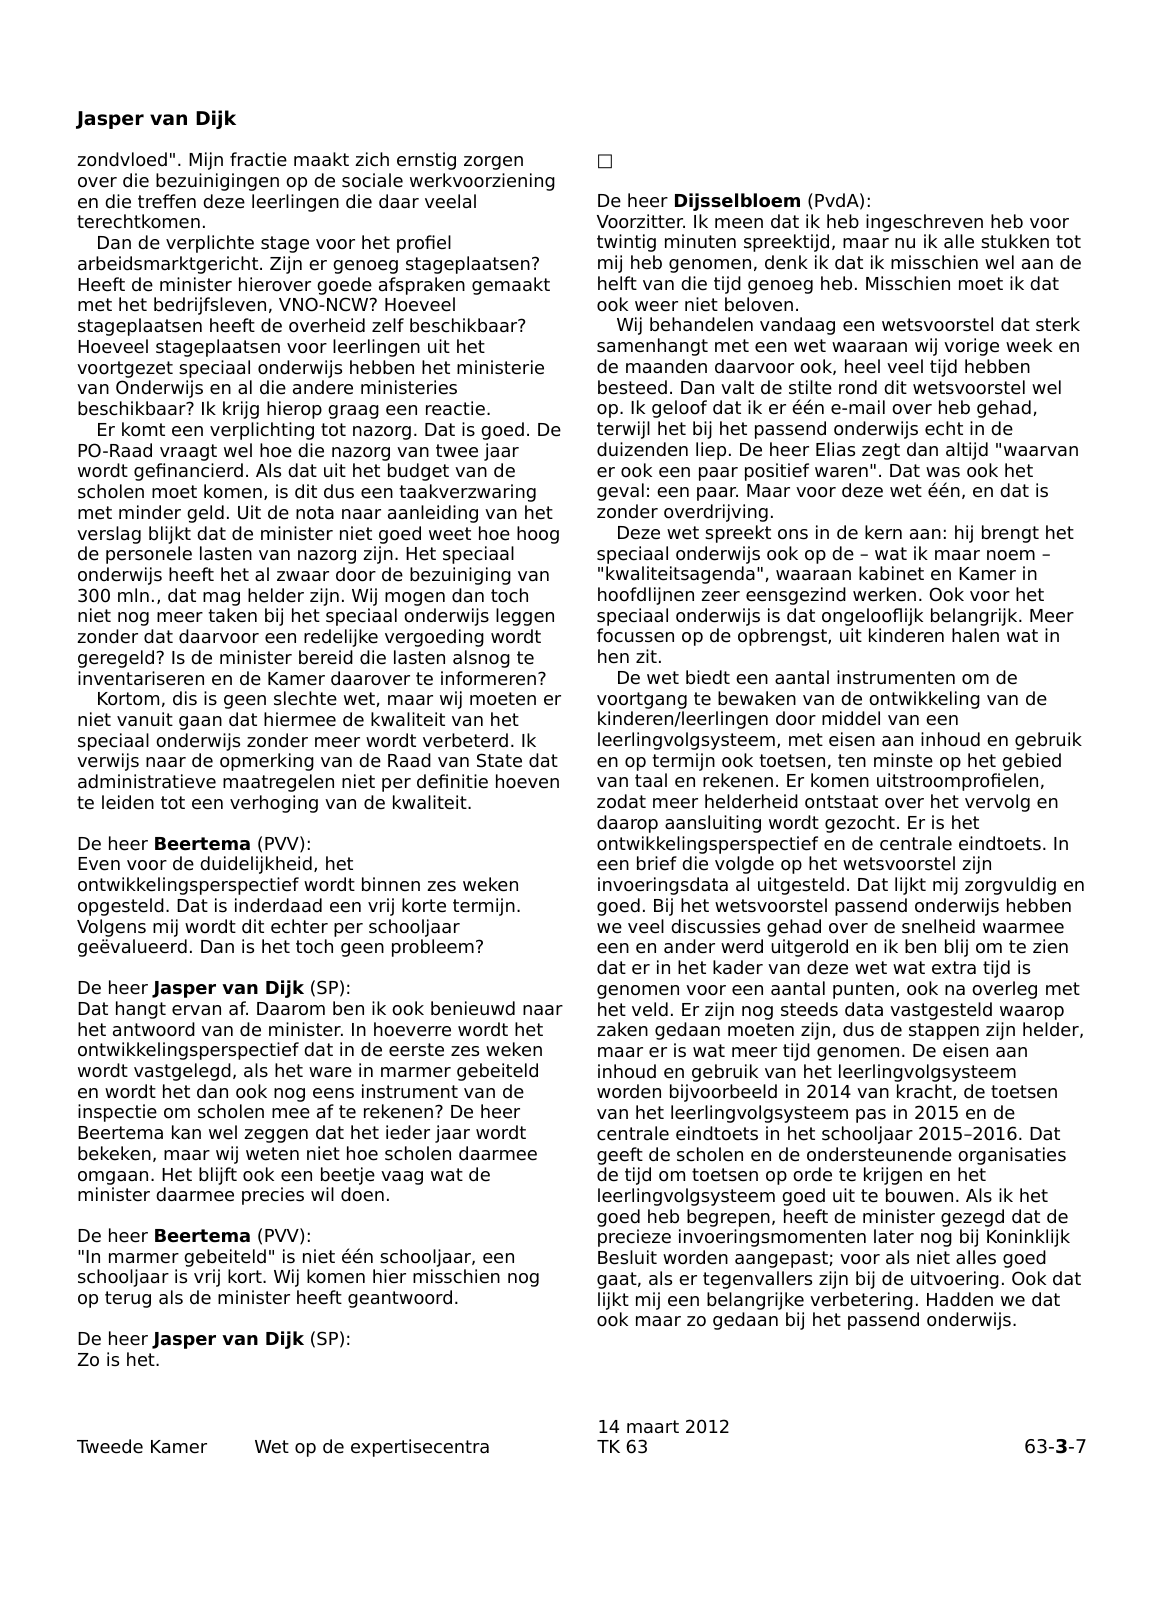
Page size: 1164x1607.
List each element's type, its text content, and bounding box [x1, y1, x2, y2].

text zondvloed". Mijn fractie maakt zich ernstig zorgen over die bezuinigingen op de sociale werkvoorziening en die treffen deze leerlingen die daar veelal terechtkomen. [77, 150, 567, 233]
text Dat hangt ervan af. Daarom ben ik ook benieuwd naar het antwoord van de minister. In hoeverre wordt het ontwikkelingsperspectief dat in de eerste zes weken wordt vastgelegd, als het ware in marmer gebeiteld en wordt het dan ook nog eens instrument van de inspectie om scholen mee af te rekenen? De heer Beertema kan wel zeggen dat het ieder jaar wordt bekeken, maar wij weten niet hoe scholen daarmee omgaan. Het blijft ook een beetje vaag wat de minister daarmee precies wil doen. [77, 999, 567, 1206]
text Wij behandelen vandaag een wetsvoorstel dat sterk samenhangt met een wet waaraan wij vorige week en de maanden daarvoor ook, heel veel tijd hebben besteed. Dan valt de stilte rond dit wetsvoorstel wel op. Ik geloof dat ik er één e-mail over heb gehad, terwijl het bij het passend onderwijs echt in de duizenden liep. De heer Elias zegt dan altijd "waarvan er ook een paar positief waren". Dat was ook het geval: een paar. Maar voor deze wet één, en dat is zonder overdrijving. [596, 315, 1087, 523]
text De heer Jasper van Dijk (SP): [77, 1329, 567, 1349]
text Even voor de duidelijkheid, het ontwikkelingsperspectief wordt binnen zes weken opgesteld. Dat is inderdaad een vrij korte termijn. Volgens mij wordt dit echter per schooljaar geëvalueerd. Dan is het toch geen probleem? [77, 854, 567, 958]
text De wet biedt een aantal instrumenten om de voortgang te bewaken van de ontwikkeling van de kinderen/leerlingen door middel van een leerlingvolgsysteem, met eisen aan inhoud en gebruik en op termijn ook toetsen, ten minste op het gebied van taal en rekenen. Er komen uitstroomprofielen, zodat meer helderheid ontstaat over het vervolg en daarop aansluiting wordt gezocht. Er is het ontwikkelingsperspectief en de centrale eindtoets. In een brief die volgde op het wetsvoorstel zijn invoeringsdata al uitgesteld. Dat lijkt mij zorgvuldig en goed. Bij het wetsvoorstel passend onderwijs hebben we veel discussies gehad over de snelheid waarmee een en ander werd uitgerold en ik ben blij om te zien dat er in het kader van deze wet wat extra tijd is genomen voor een aantal punten, ook na overleg met het veld. Er zijn nog steeds data vastgesteld waarop zaken gedaan moeten zijn, dus de stappen zijn helder, maar er is wat meer tijd genomen. De eisen aan inhoud en gebruik van het leerlingvolgsysteem worden bijvoorbeeld in 2014 van kracht, de toetsen van het leerlingvolgsysteem pas in 2015 en de centrale eindtoets in het schooljaar 2015–2016. Dat geeft de scholen en de ondersteunende organisaties de tijd om toetsen op orde te krijgen en het leerlingvolgsysteem goed uit te bouwen. Als ik het goed heb begrepen, heeft de minister gezegd dat de precieze invoeringsmomenten later nog bij Koninklijk Besluit worden aangepast; voor als niet alles goed gaat, als er tegenvallers zijn bij de uitvoering. Ook dat lijkt mij een belangrijke verbetering. Hadden we dat ook maar zo gedaan bij het passend onderwijs. [596, 668, 1087, 1331]
text De heer Beertema (PVV): [77, 1226, 567, 1247]
text □ [596, 150, 1087, 171]
text Dan de verplichte stage voor het profiel arbeidsmarktgericht. Zijn er genoeg stageplaatsen? Heeft de minister hierover goede afspraken gemaakt met het bedrijfsleven, VNO-NCW? Hoeveel stageplaatsen heeft de overheid zelf beschikbaar? Hoeveel stageplaatsen voor leerlingen uit het voortgezet speciaal onderwijs hebben het ministerie van Onderwijs en al die andere ministeries beschikbaar? Ik krijg hierop graag een reactie. [77, 233, 567, 420]
text Deze wet spreekt ons in de kern aan: hij brengt het speciaal onderwijs ook op de – wat ik maar noem – "kwaliteitsagenda", waaraan kabinet en Kamer in hoofdlijnen zeer eensgezind werken. Ook voor het speciaal onderwijs is dat ongelooflijk belangrijk. Meer focussen op de opbrengst, uit kinderen halen wat in hen zit. [596, 523, 1087, 668]
text "In marmer gebeiteld" is niet één schooljaar, een schooljaar is vrij kort. Wij komen hier misschien nog op terug als de minister heeft geantwoord. [77, 1247, 567, 1309]
text De heer Jasper van Dijk (SP): [77, 978, 567, 999]
text Er komt een verplichting tot nazorg. Dat is goed. De PO-Raad vraagt wel hoe die nazorg van twee jaar wordt gefinancierd. Als dat uit het budget van de scholen moet komen, is dit dus een taakverzwaring met minder geld. Uit de nota naar aanleiding van het verslag blijkt dat de minister niet goed weet hoe hoog de personele lasten van nazorg zijn. Het speciaal onderwijs heeft het al zwaar door de bezuiniging van 300 mln., dat mag helder zijn. Wij mogen dan toch niet nog meer taken bij het speciaal onderwijs leggen zonder dat daarvoor een redelijke vergoeding wordt geregeld? Is de minister bereid die lasten alsnog te inventariseren en de Kamer daarover te informeren? [77, 420, 567, 689]
text De heer Beertema (PVV): [77, 833, 567, 854]
text Zo is het. [77, 1349, 567, 1370]
text Voorzitter. Ik meen dat ik heb ingeschreven heb voor twintig minuten spreektijd, maar nu ik alle stukken tot mij heb genomen, denk ik dat ik misschien wel aan de helft van die tijd genoeg heb. Misschien moet ik dat ook weer niet beloven. [596, 212, 1087, 315]
text Kortom, dis is geen slechte wet, maar wij moeten er niet vanuit gaan dat hiermee de kwaliteit van het speciaal onderwijs zonder meer wordt verbeterd. Ik verwijs naar de opmerking van de Raad van State dat administratieve maatregelen niet per definitie hoeven te leiden tot een verhoging van de kwaliteit. [77, 689, 567, 813]
text De heer Dijsselbloem (PvdA): [596, 191, 1087, 212]
